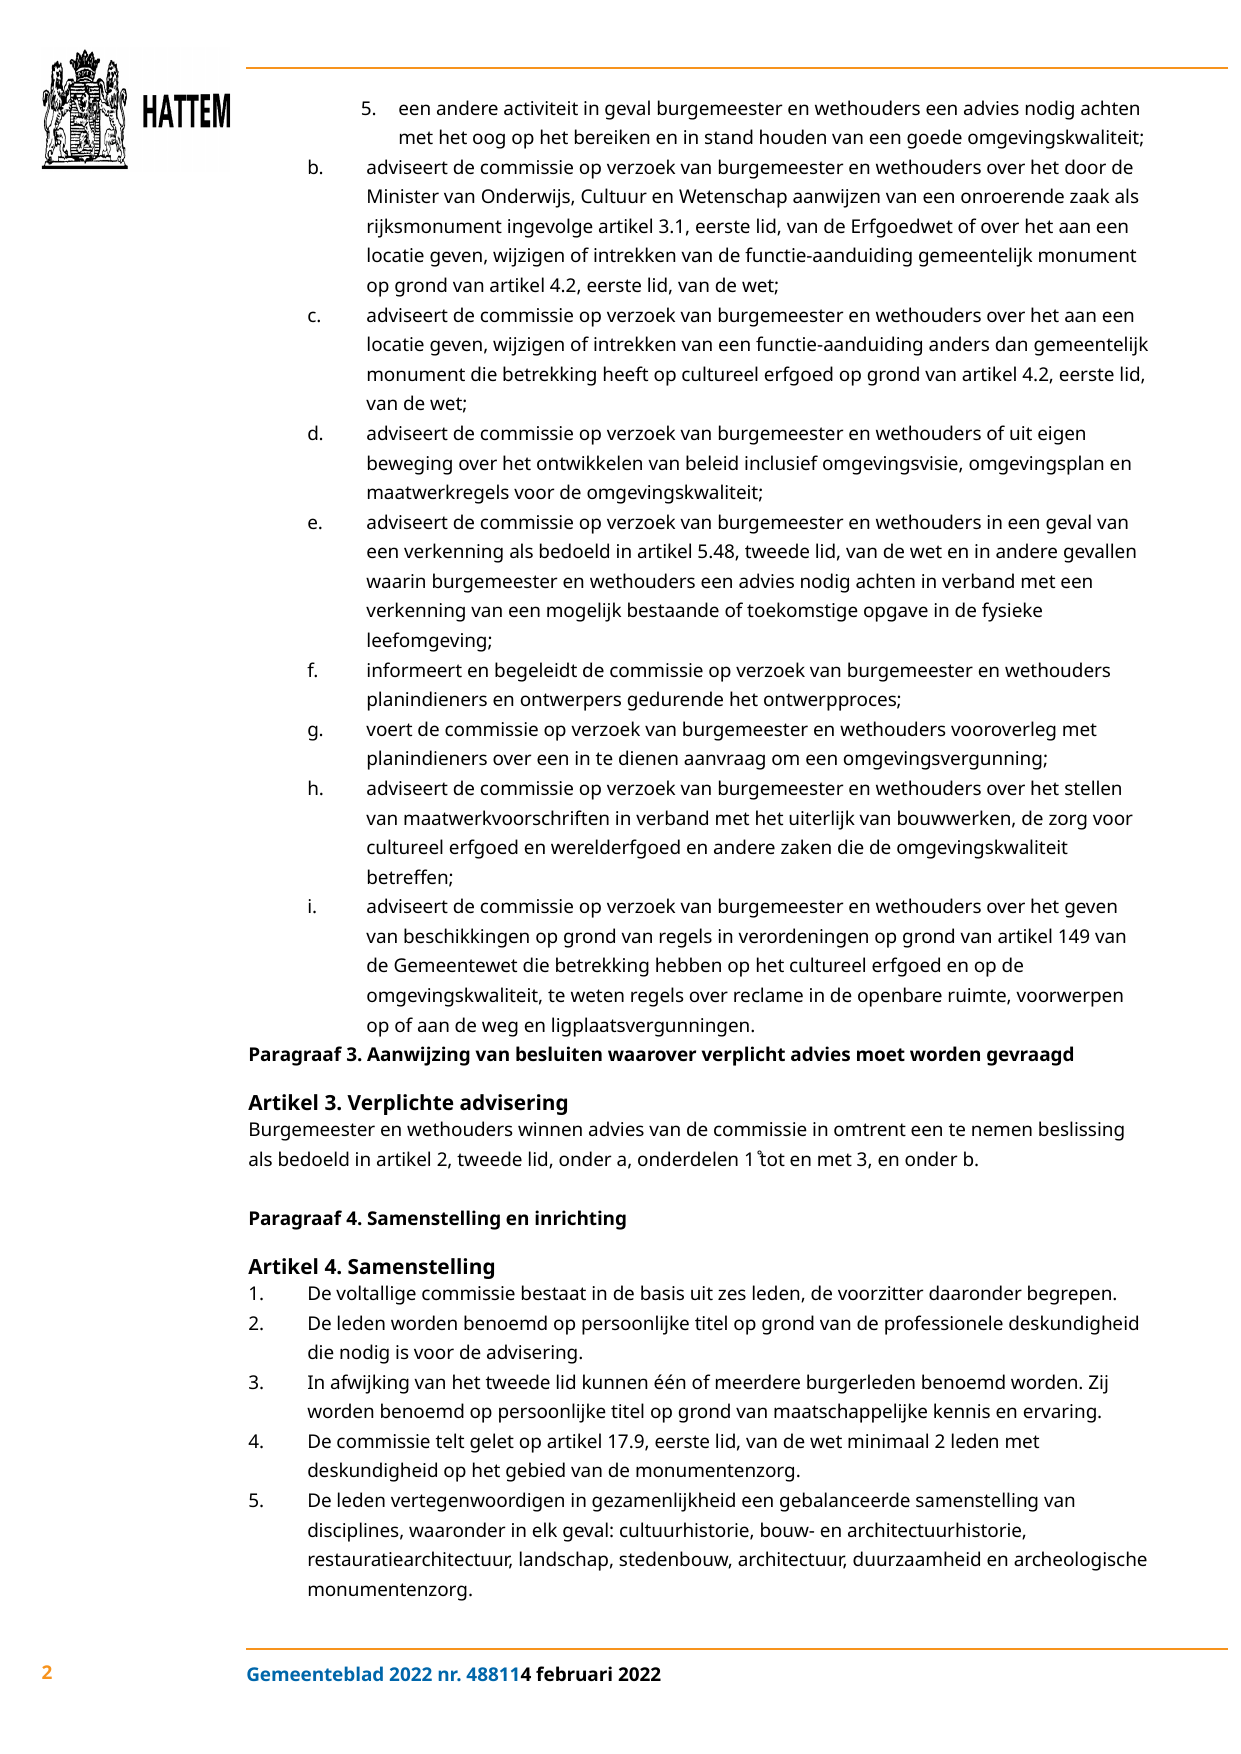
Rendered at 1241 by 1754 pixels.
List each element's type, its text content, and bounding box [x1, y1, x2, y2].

text Burgemeester en wethouders winnen advies van de commissie in omtrent een te nemen beslissing als bedoeld in artikel 2, tweede lid, onder a, onderdelen 1 ̊tot en met 3, en onder b. [248, 1116, 1152, 1172]
list adviseert de commissie op verzoek van burgemeester en wethouders over het geven van beschikkingen op grond van regels in verordeningen op grond van artikel 149 van de Gemeentewet die betrekking hebben op het cultureel erfgoed en op de omgevingskwaliteit, te weten regels over reclame in de openbare ruimte, voorwerpen op of aan de weg en ligplaatsvergunningen. [307, 893, 1152, 1038]
list In afwijking van het tweede lid kunnen één of meerdere burgerleden benoemd worden. Zij worden benoemd op persoonlijke titel op grond van maatschappelijke kennis en ervaring. [248, 1369, 1152, 1424]
text Paragraaf 4. Samenstelling en inrichting [248, 1205, 1152, 1231]
list informeert en begeleidt de commissie op verzoek van burgemeester en wethouders planindieners en ontwerpers gedurende het ontwerpproces; [307, 657, 1152, 712]
list adviseert de commissie op verzoek van burgemeester en wethouders in een geval van een verkenning als bedoeld in artikel 5.48, tweede lid, van de wet en in andere gevallen waarin burgemeester en wethouders een advies nodig achten in verband met een verkenning van een mogelijk bestaande of toekomstige opgave in de fysieke leefomgeving; [307, 509, 1152, 653]
list adviseert de commissie op verzoek van burgemeester en wethouders of uit eigen beweging over het ontwikkelen van beleid inclusief omgevingsvisie, omgevingsplan en maatwerkregels voor de omgevingskwaliteit; [307, 420, 1152, 505]
list De voltallige commissie bestaat in de basis uit zes leden, de voorzitter daaronder begrepen. [248, 1280, 1152, 1306]
picture [41, 47, 231, 172]
list voert de commissie op verzoek van burgemeester en wethouders vooroverleg met planindieners over een in te dienen aanvraag om een omgevingsvergunning; [307, 716, 1152, 771]
list De leden vertegenwoordigen in gezamenlijkheid een gebalanceerde samenstelling van disciplines, waaronder in elk geval: cultuurhistorie, bouw- en architectuurhistorie, restauratiearchitectuur, landschap, stedenbouw, architectuur, duurzaamheid en archeologische monumentenzorg. [248, 1487, 1152, 1602]
list De leden worden benoemd op persoonlijke titel op grond van de professionele deskundigheid die nodig is voor de advisering. [248, 1310, 1152, 1365]
text Paragraaf 3. Aanwijzing van besluiten waarover verplicht advies moet worden gevraagd [248, 1041, 1152, 1067]
list een andere activiteit in geval burgemeester en wethouders een advies nodig achten met het oog op het bereiken en in stand houden van een goede omgevingskwaliteit; [361, 95, 1152, 150]
text Artikel 3. Verplichte advisering [248, 1088, 1152, 1116]
text Artikel 4. Samenstelling [248, 1252, 1152, 1280]
list adviseert de commissie op verzoek van burgemeester en wethouders over het stellen van maatwerkvoorschriften in verband met het uiterlijk van bouwwerken, de zorg voor cultureel erfgoed en werelderfgoed en andere zaken die de omgevingskwaliteit betreffen; [307, 775, 1152, 890]
list De commissie telt gelet op artikel 17.9, eerste lid, van de wet minimaal 2 leden met deskundigheid op het gebied van de monumentenzorg. [248, 1428, 1152, 1483]
list adviseert de commissie op verzoek van burgemeester en wethouders over het door de Minister van Onderwijs, Cultuur en Wetenschap aanwijzen van een onroerende zaak als rijksmonument ingevolge artikel 3.1, eerste lid, van de Erfgoedwet of over het aan een locatie geven, wijzigen of intrekken van de functie-aanduiding gemeentelijk monument op grond van artikel 4.2, eerste lid, van de wet; [307, 154, 1152, 298]
list adviseert de commissie op verzoek van burgemeester en wethouders over het aan een locatie geven, wijzigen of intrekken van een functie-aanduiding anders dan gemeentelijk monument die betrekking heeft op cultureel erfgoed op grond van artikel 4.2, eerste lid, van de wet; [307, 302, 1152, 416]
